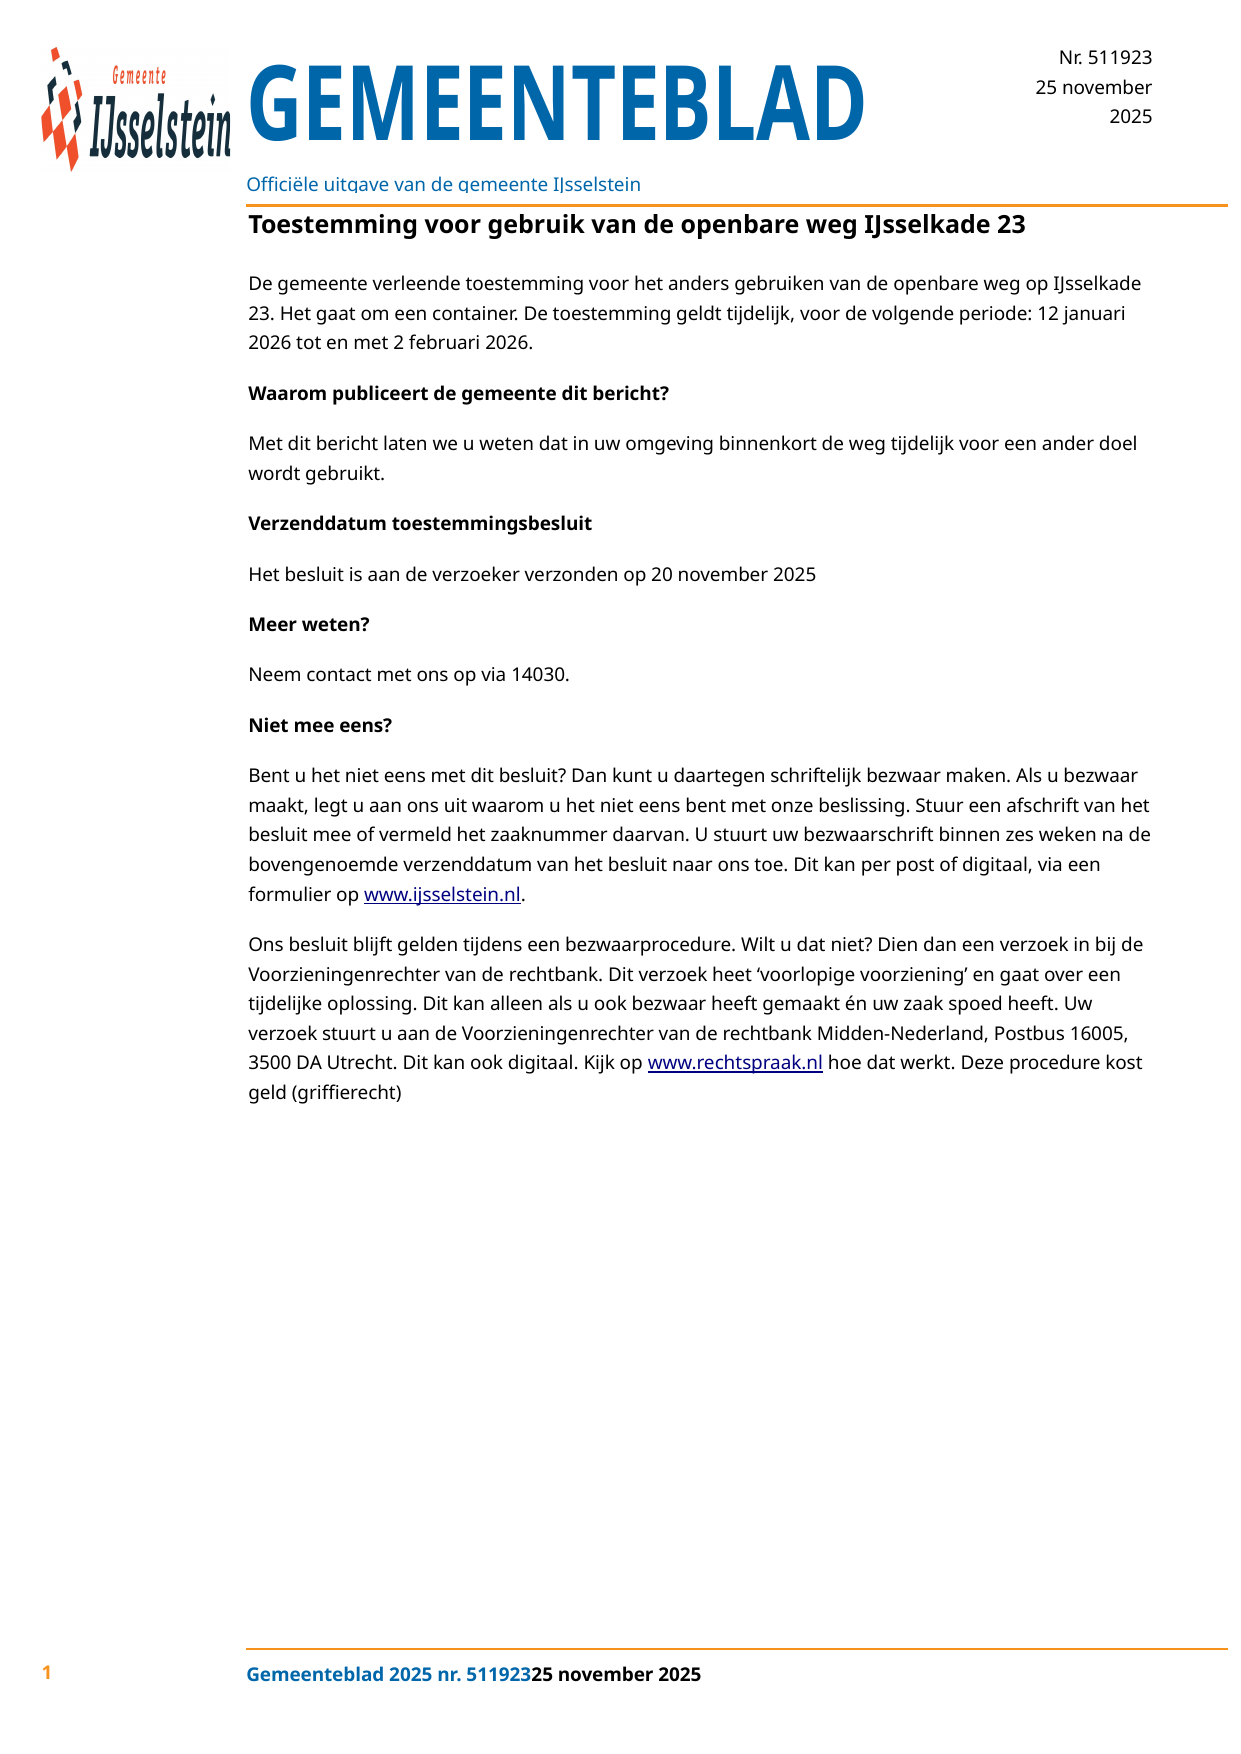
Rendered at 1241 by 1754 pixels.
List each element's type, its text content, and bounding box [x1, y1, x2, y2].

text Toestemming voor gebruik van de openbare weg IJsselkade 23 [248, 207, 1152, 241]
text Niet mee eens? [248, 712, 1152, 738]
picture [41, 47, 231, 172]
text Het besluit is aan de verzoeker verzonden op 20 november 2025 [248, 561, 1152, 586]
text Verzenddatum toestemmingsbesluit [248, 510, 1152, 536]
text Bent u het niet eens met dit besluit? Dan kunt u daartegen schriftelijk bezwaar maken. Als u bezwaar maakt, legt u aan ons uit waarom u het niet eens bent met onze beslissing. Stuur een afschrift van het besluit mee of vermeld het zaaknummer daarvan. U stuurt uw bezwaarschrift binnen zes weken na de bovengenoemde verzenddatum van het besluit naar ons toe. Dit kan per post of digitaal, via een formulier op www.ijsselstein.nl. [248, 762, 1152, 906]
text Waarom publiceert de gemeente dit bericht? [248, 380, 1152, 406]
text De gemeente verleende toestemming voor het anders gebruiken van de openbare weg op IJsselkade 23. Het gaat om een container. De toestemming geldt tijdelijk, voor de volgende periode: 12 januari 2026 tot en met 2 februari 2026. [248, 270, 1152, 355]
text Meer weten? [248, 611, 1152, 637]
text Ons besluit blijft gelden tijdens een bezwaarprocedure. Wilt u dat niet? Dien dan een verzoek in bij de Voorzieningenrechter van de rechtbank. Dit verzoek heet ‘voorlopige voorziening’ en gaat over een tijdelijke oplossing. Dit kan alleen als u ook bezwaar heeft gemaakt én uw zaak spoed heeft. Uw verzoek stuurt u aan de Voorzieningenrechter van de rechtbank Midden-Nederland, Postbus 16005, 3500 DA Utrecht. Dit kan ook digitaal. Kijk op www.rechtspraak.nl hoe dat werkt. Deze procedure kost geld (griffierecht) [248, 931, 1152, 1105]
text Neem contact met ons op via 14030. [248, 662, 1152, 687]
text Met dit bericht laten we u weten dat in uw omgeving binnenkort de weg tijdelijk voor een ander doel wordt gebruikt. [248, 430, 1152, 486]
